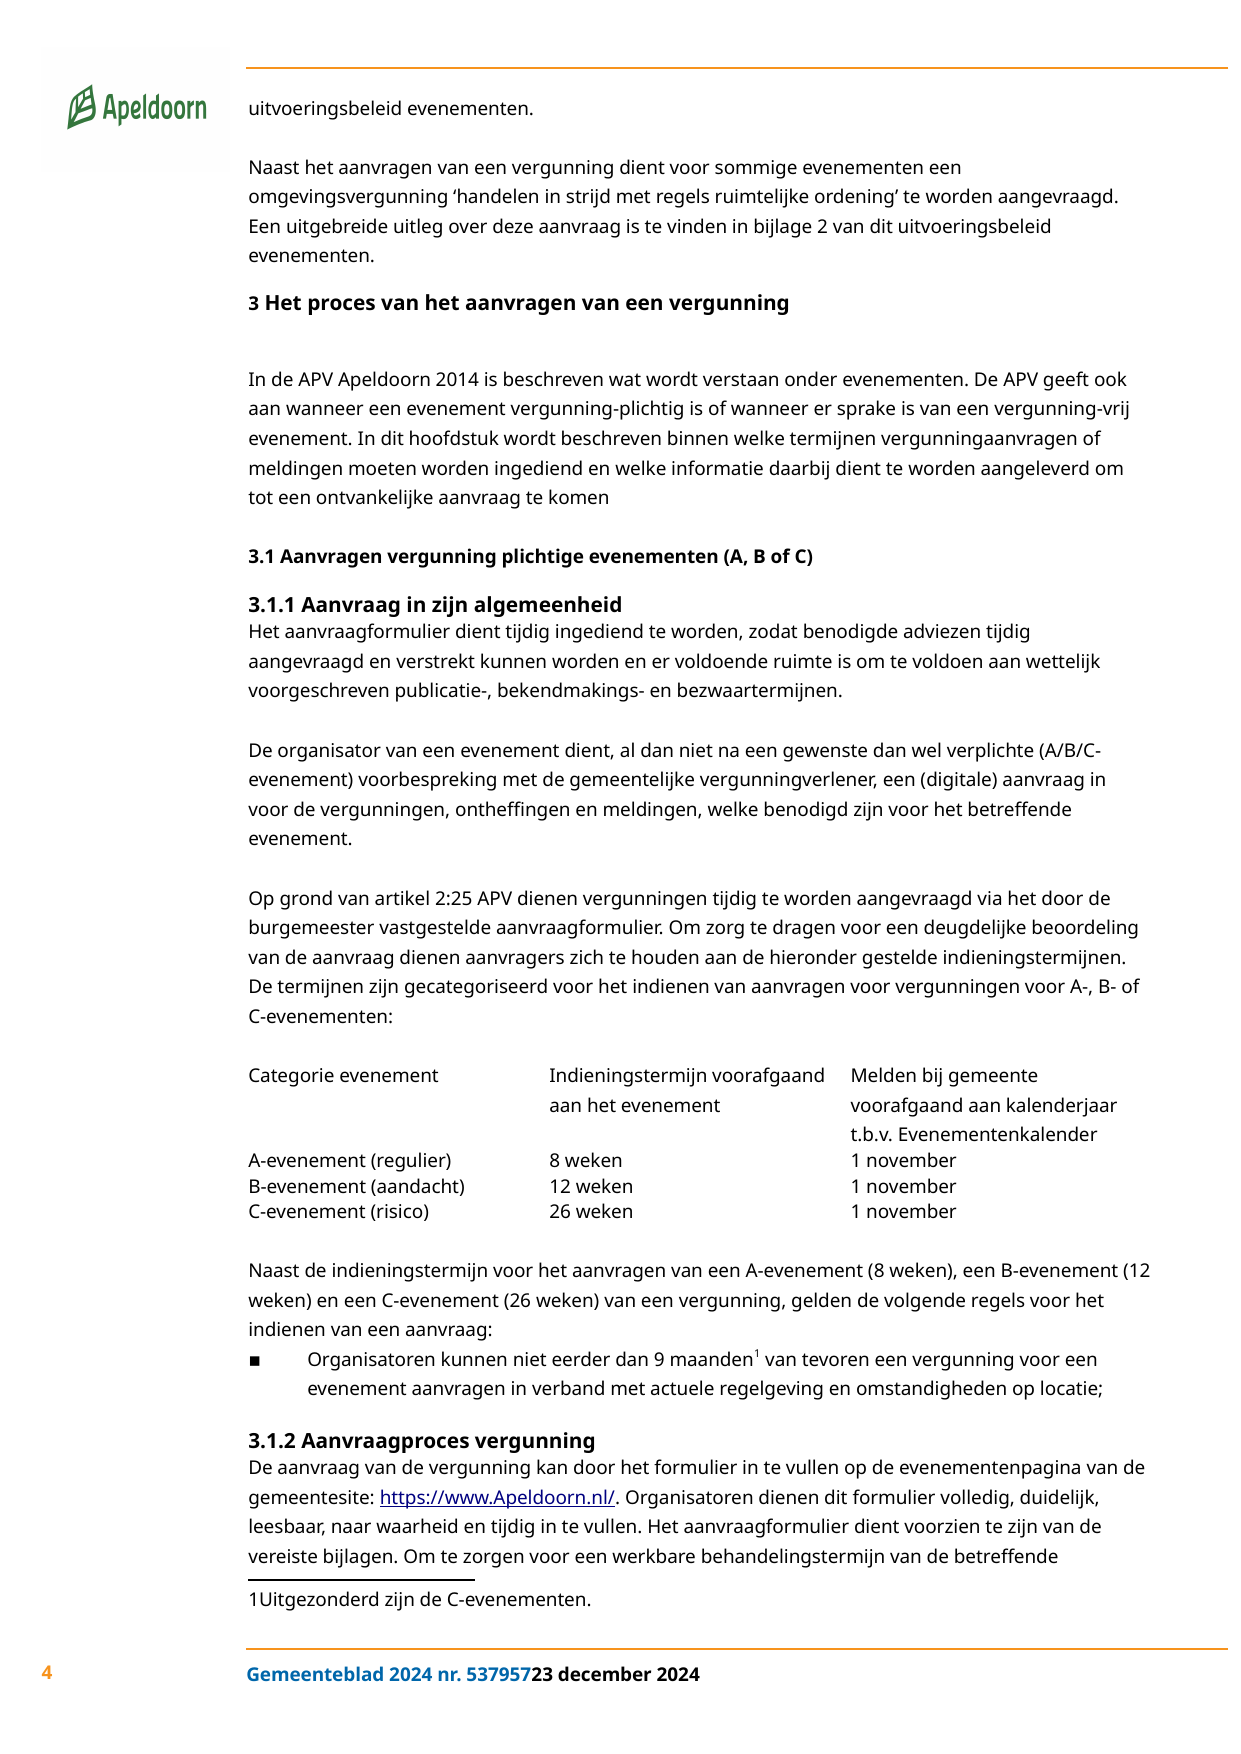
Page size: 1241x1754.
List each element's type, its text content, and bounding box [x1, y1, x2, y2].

text Het aanvraagformulier dient tijdig ingediend te worden, zodat benodigde adviezen tijdig aangevraagd en verstrekt kunnen worden en er voldoende ruimte is om te voldoen aan wettelijk voorgeschreven publicatie-, bekendmakings- en bezwaartermijnen. [248, 618, 1152, 703]
list Uitgezonderd zijn de C-evenementen. [248, 1586, 1152, 1612]
text 3.1 Aanvragen vergunning plichtige evenementen (A, B of C) [248, 543, 1152, 569]
table_cell 8 weken [549, 1147, 850, 1173]
text Op grond van artikel 2:25 APV dienen vergunningen tijdig te worden aangevraagd via het door de burgemeester vastgestelde aanvraagformulier. Om zorg te dragen voor een deugdelijke beoordeling van de aanvraag dienen aanvragers zich te houden aan de hieronder gestelde indieningstermijnen. De termijnen zijn gecategoriseerd voor het indienen van aanvragen voor vergunningen voor A-, B- of C-evenementen: [248, 885, 1152, 1029]
table_cell 1 november [850, 1199, 1152, 1224]
table_cell 1 november [850, 1147, 1152, 1173]
text De organisator van een evenement dient, al dan niet na een gewenste dan wel verplichte (A/B/C-evenement) voorbespreking met de gemeentelijke vergunningverlener, een (digitale) aanvraag in voor de vergunningen, ontheffingen en meldingen, welke benodigd zijn voor het betreffende evenement. [248, 737, 1152, 851]
text 3 Het proces van het aanvragen van een vergunning [248, 288, 1152, 317]
table_cell A-evenement (regulier) [248, 1147, 549, 1173]
picture [41, 47, 231, 172]
table_header Melden bij gemeente voorafgaand aan kalenderjaar t.b.v. Evenementenkalender [850, 1063, 1152, 1147]
text uitvoeringsbeleid evenementen. [248, 95, 1152, 121]
table_cell 1 november [850, 1173, 1152, 1199]
text 3.1.2 Aanvraagproces vergunning [248, 1426, 1152, 1454]
table_cell 12 weken [549, 1173, 850, 1199]
table_cell C-evenement (risico) [248, 1199, 549, 1224]
text 3.1.1 Aanvraag in zijn algemeenheid [248, 590, 1152, 618]
text Naast het aanvragen van een vergunning dient voor sommige evenementen een omgevingsvergunning ‘handelen in strijd met regels ruimtelijke ordening’ te worden aangevraagd. Een uitgebreide uitleg over deze aanvraag is te vinden in bijlage 2 van dit uitvoeringsbeleid evenementen. [248, 154, 1152, 268]
list Organisatoren kunnen niet eerder dan 9 maanden van tevoren een vergunning voor een evenement aanvragen in verband met actuele regelgeving en omstandigheden op locatie; [248, 1346, 1152, 1401]
table_cell B-evenement (aandacht) [248, 1173, 549, 1199]
text De aanvraag van de vergunning kan door het formulier in te vullen op de evenementenpagina van de gemeentesite: https://www.Apeldoorn.nl/. Organisatoren dienen dit formulier volledig, duidelijk, leesbaar, naar waarheid en tijdig in te vullen. Het aanvraagformulier dient voorzien te zijn van de vereiste bijlagen. Om te zorgen voor een werkbare behandelingstermijn van de betreffende [248, 1454, 1152, 1569]
table_cell 26 weken [549, 1199, 850, 1224]
text Naast de indieningstermijn voor het aanvragen van een A-evenement (8 weken), een B-evenement (12 weken) en een C-evenement (26 weken) van een vergunning, gelden de volgende regels voor het indienen van een aanvraag: [248, 1257, 1152, 1342]
table_header Indieningstermijn voorafgaand aan het evenement [549, 1063, 850, 1147]
table_header Categorie evenement [248, 1063, 549, 1147]
text In de APV Apeldoorn 2014 is beschreven wat wordt verstaan onder evenementen. De APV geeft ook aan wanneer een evenement vergunning-plichtig is of wanneer er sprake is van een vergunning-vrij evenement. In dit hoofdstuk wordt beschreven binnen welke termijnen vergunningaanvragen of meldingen moeten worden ingediend en welke informatie daarbij dient te worden aangeleverd om tot een ontvankelijke aanvraag te komen [248, 366, 1152, 510]
